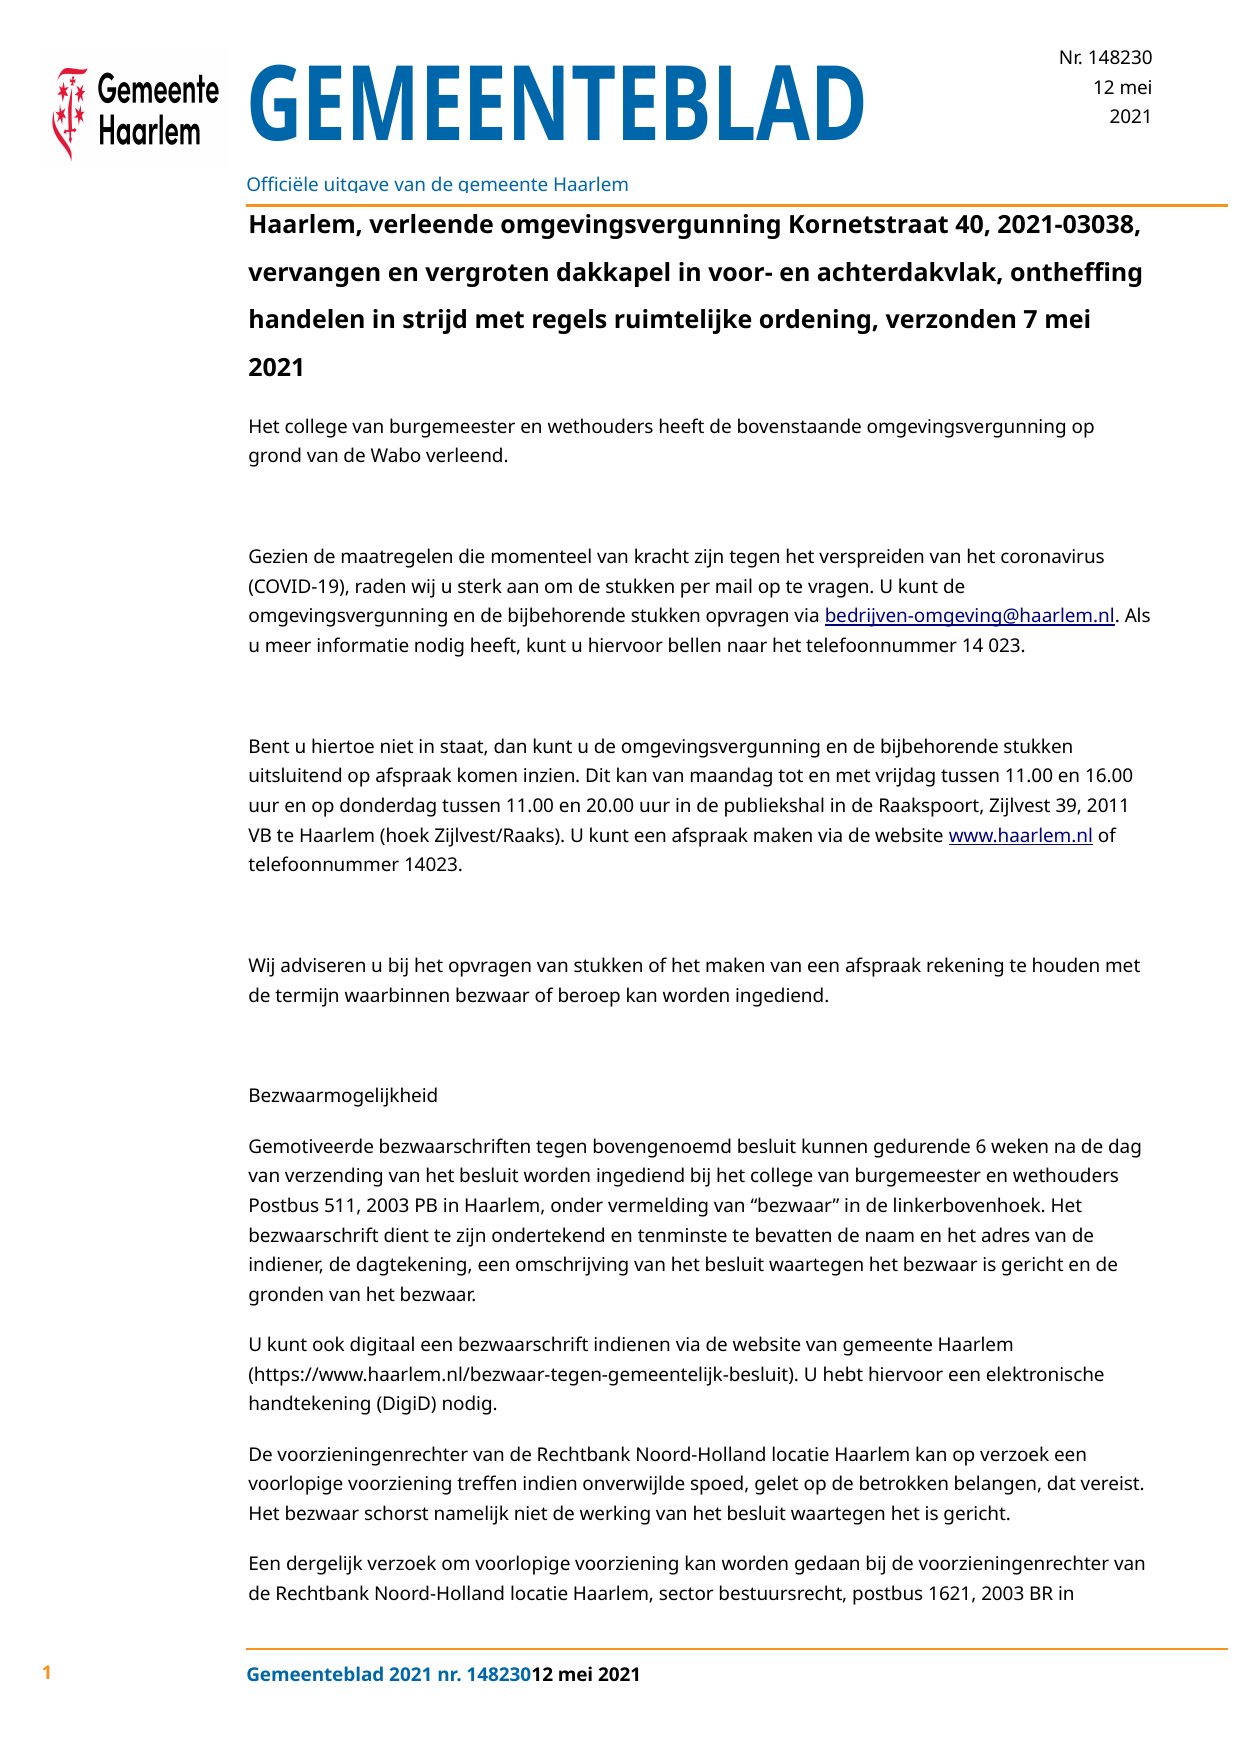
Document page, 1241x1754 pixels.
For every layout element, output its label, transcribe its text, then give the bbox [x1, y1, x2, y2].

text Bezwaarmogelijkheid [248, 1083, 1152, 1108]
text Haarlem, verleende omgevingsvergunning Kornetstraat 40, 2021-03038, vervangen en vergroten dakkapel in voor- en achterdakvlak, ontheffing handelen in strijd met regels ruimtelijke ordening, verzonden 7 mei 2021 [248, 207, 1152, 384]
text Het college van burgemeester en wethouders heeft de bovenstaande omgevingsvergunning op grond van de Wabo verleend. [248, 413, 1152, 468]
text Gezien de maatregelen die momenteel van kracht zijn tegen het verspreiden van het coronavirus (COVID-19), raden wij u sterk aan om de stukken per mail op te vragen. U kunt de omgevingsvergunning en de bijbehorende stukken opvragen via bedrijven-omgeving@haarlem.nl. Als u meer informatie nodig heeft, kunt u hiervoor bellen naar het telefoonnummer 14 023. [248, 543, 1152, 658]
picture [41, 47, 231, 172]
text De voorzieningenrechter van de Rechtbank Noord-Holland locatie Haarlem kan op verzoek een voorlopige voorziening treffen indien onverwijlde spoed, gelet op de betrokken belangen, dat vereist. Het bezwaar schorst namelijk niet de werking van het besluit waartegen het is gericht. [248, 1441, 1152, 1526]
text Bent u hiertoe niet in staat, dan kunt u de omgevingsvergunning en de bijbehorende stukken uitsluitend op afspraak komen inzien. Dit kan van maandag tot en met vrijdag tussen 11.00 en 16.00 uur en op donderdag tussen 11.00 en 20.00 uur in de publiekshal in de Raakspoort, Zijlvest 39, 2011 VB te Haarlem (hoek Zijlvest/Raaks). U kunt een afspraak maken via de website www.haarlem.nl of telefoonnummer 14023. [248, 733, 1152, 877]
text Wij adviseren u bij het opvragen van stukken of het maken van een afspraak rekening te houden met de termijn waarbinnen bezwaar of beroep kan worden ingediend. [248, 952, 1152, 1008]
text U kunt ook digitaal een bezwaarschrift indienen via de website van gemeente Haarlem (https://www.haarlem.nl/bezwaar-tegen-gemeentelijk-besluit). U hebt hiervoor een elektronische handtekening (DigiD) nodig. [248, 1331, 1152, 1416]
text Gemotiveerde bezwaarschriften tegen bovengenoemd besluit kunnen gedurende 6 weken na de dag van verzending van het besluit worden ingediend bij het college van burgemeester en wethouders Postbus 511, 2003 PB in Haarlem, onder vermelding van “bezwaar” in de linkerbovenhoek. Het bezwaarschrift dient te zijn ondertekend en tenminste te bevatten de naam en het adres van de indiener, de dagtekening, een omschrijving van het besluit waartegen het bezwaar is gericht en de gronden van het bezwaar. [248, 1133, 1152, 1307]
text Een dergelijk verzoek om voorlopige voorziening kan worden gedaan bij de voorzieningenrechter van de Rechtbank Noord-Holland locatie Haarlem, sector bestuursrecht, postbus 1621, 2003 BR in [248, 1551, 1152, 1606]
